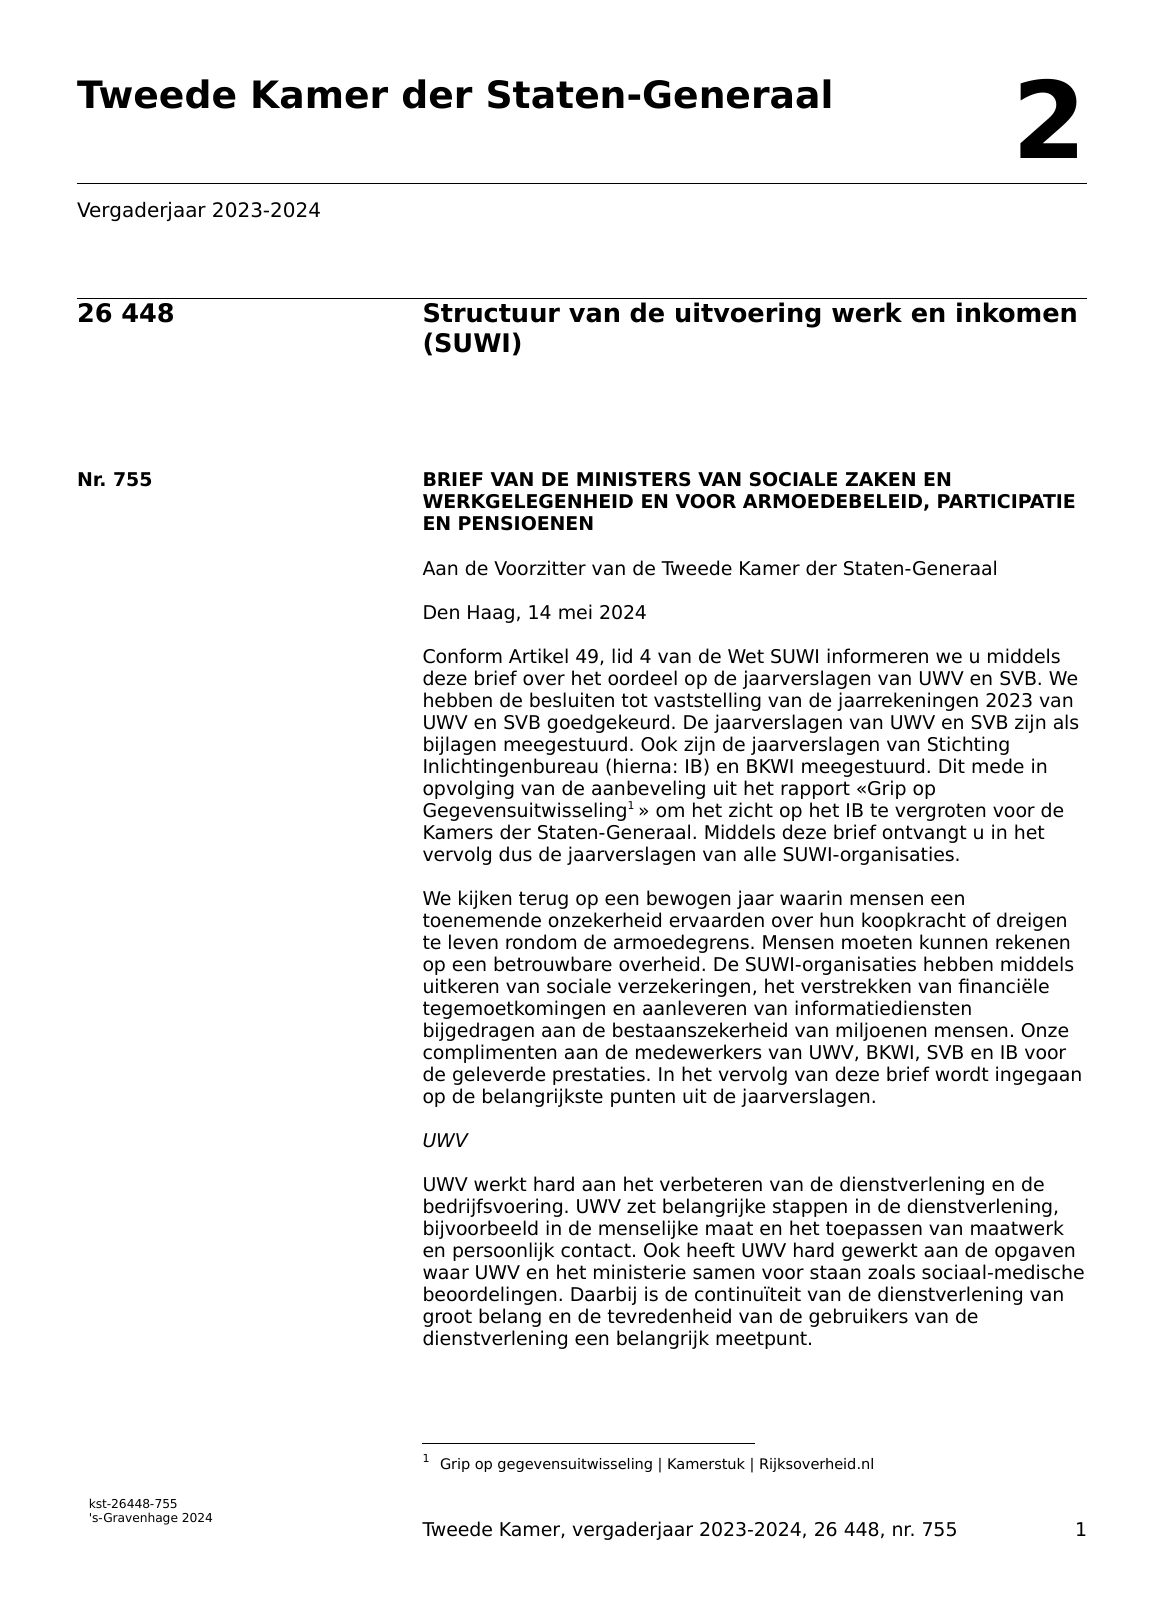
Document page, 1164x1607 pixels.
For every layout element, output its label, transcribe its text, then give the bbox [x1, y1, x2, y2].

table_header 2 [886, 59, 1087, 183]
text kst-26448-755 [88, 1497, 323, 1511]
text We kijken terug op een bewogen jaar waarin mensen een toenemende onzekerheid ervaarden over hun koopkracht of dreigen te leven rondom de armoedegrens. Mensen moeten kunnen rekenen op een betrouwbare overheid. De SUWI-organisaties hebben middels uitkeren van sociale verzekeringen, het verstrekken van financiële tegemoetkomingen en aanleveren van informatiediensten bijgedragen aan de bestaanszekerheid van miljoenen mensen. Onze complimenten aan de medewerkers van UWV, BKWI, SVB en IB voor de geleverde prestaties. In het vervolg van deze brief wordt ingegaan op de belangrijkste punten uit de jaarverslagen. [422, 888, 1087, 1108]
text 's-Gravenhage 2024 [88, 1511, 323, 1525]
text Aan de Voorzitter van de Tweede Kamer der Staten-Generaal [422, 557, 1087, 579]
text UWV werkt hard aan het verbeteren van de dienstverlening en de bedrijfsvoering. UWV zet belangrijke stappen in de dienstverlening, bijvoorbeeld in de menselijke maat en het toepassen van maatwerk en persoonlijk contact. Ook heeft UWV hard gewerkt aan de opgaven waar UWV en het ministerie samen voor staan zoals sociaal-medische beoordelingen. Daarbij is de continuïteit van de dienstverlening van groot belang en de tevredenheid van de gebruikers van de dienstverlening een belangrijk meetpunt. [422, 1174, 1087, 1350]
table_cell Vergaderjaar 2023-2024 [77, 184, 1087, 298]
text Grip op gegevensuitwisseling | Kamerstuk | Rijksoverheid.nl [422, 1452, 1087, 1474]
subtitle 26 448 Structuur van de uitvoering werk en inkomen (SUWI) [77, 299, 1087, 358]
table_header Tweede Kamer der Staten-Generaal [77, 59, 886, 183]
text Den Haag, 14 mei 2024 [422, 602, 1087, 624]
subtitle UWV [422, 1130, 1087, 1152]
subtitle Nr. 755 BRIEF VAN DE MINISTERS VAN SOCIALE ZAKEN EN WERKGELEGENHEID EN VOOR ARMOEDEBELEID, PARTICIPATIE EN PENSIOENEN [77, 469, 1087, 535]
text Conform Artikel 49, lid 4 van de Wet SUWI informeren we u middels deze brief over het oordeel op de jaarverslagen van UWV en SVB. We hebben de besluiten tot vaststelling van de jaarrekeningen 2023 van UWV en SVB goedgekeurd. De jaarverslagen van UWV en SVB zijn als bijlagen meegestuurd. Ook zijn de jaarverslagen van Stichting Inlichtingenbureau (hierna: IB) en BKWI meegestuurd. Dit mede in opvolging van de aanbeveling uit het rapport «Grip op Gegevensuitwisseling» om het zicht op het IB te vergroten voor de Kamers der Staten-Generaal. Middels deze brief ontvangt u in het vervolg dus de jaarverslagen van alle SUWI-organisaties. [422, 646, 1087, 866]
